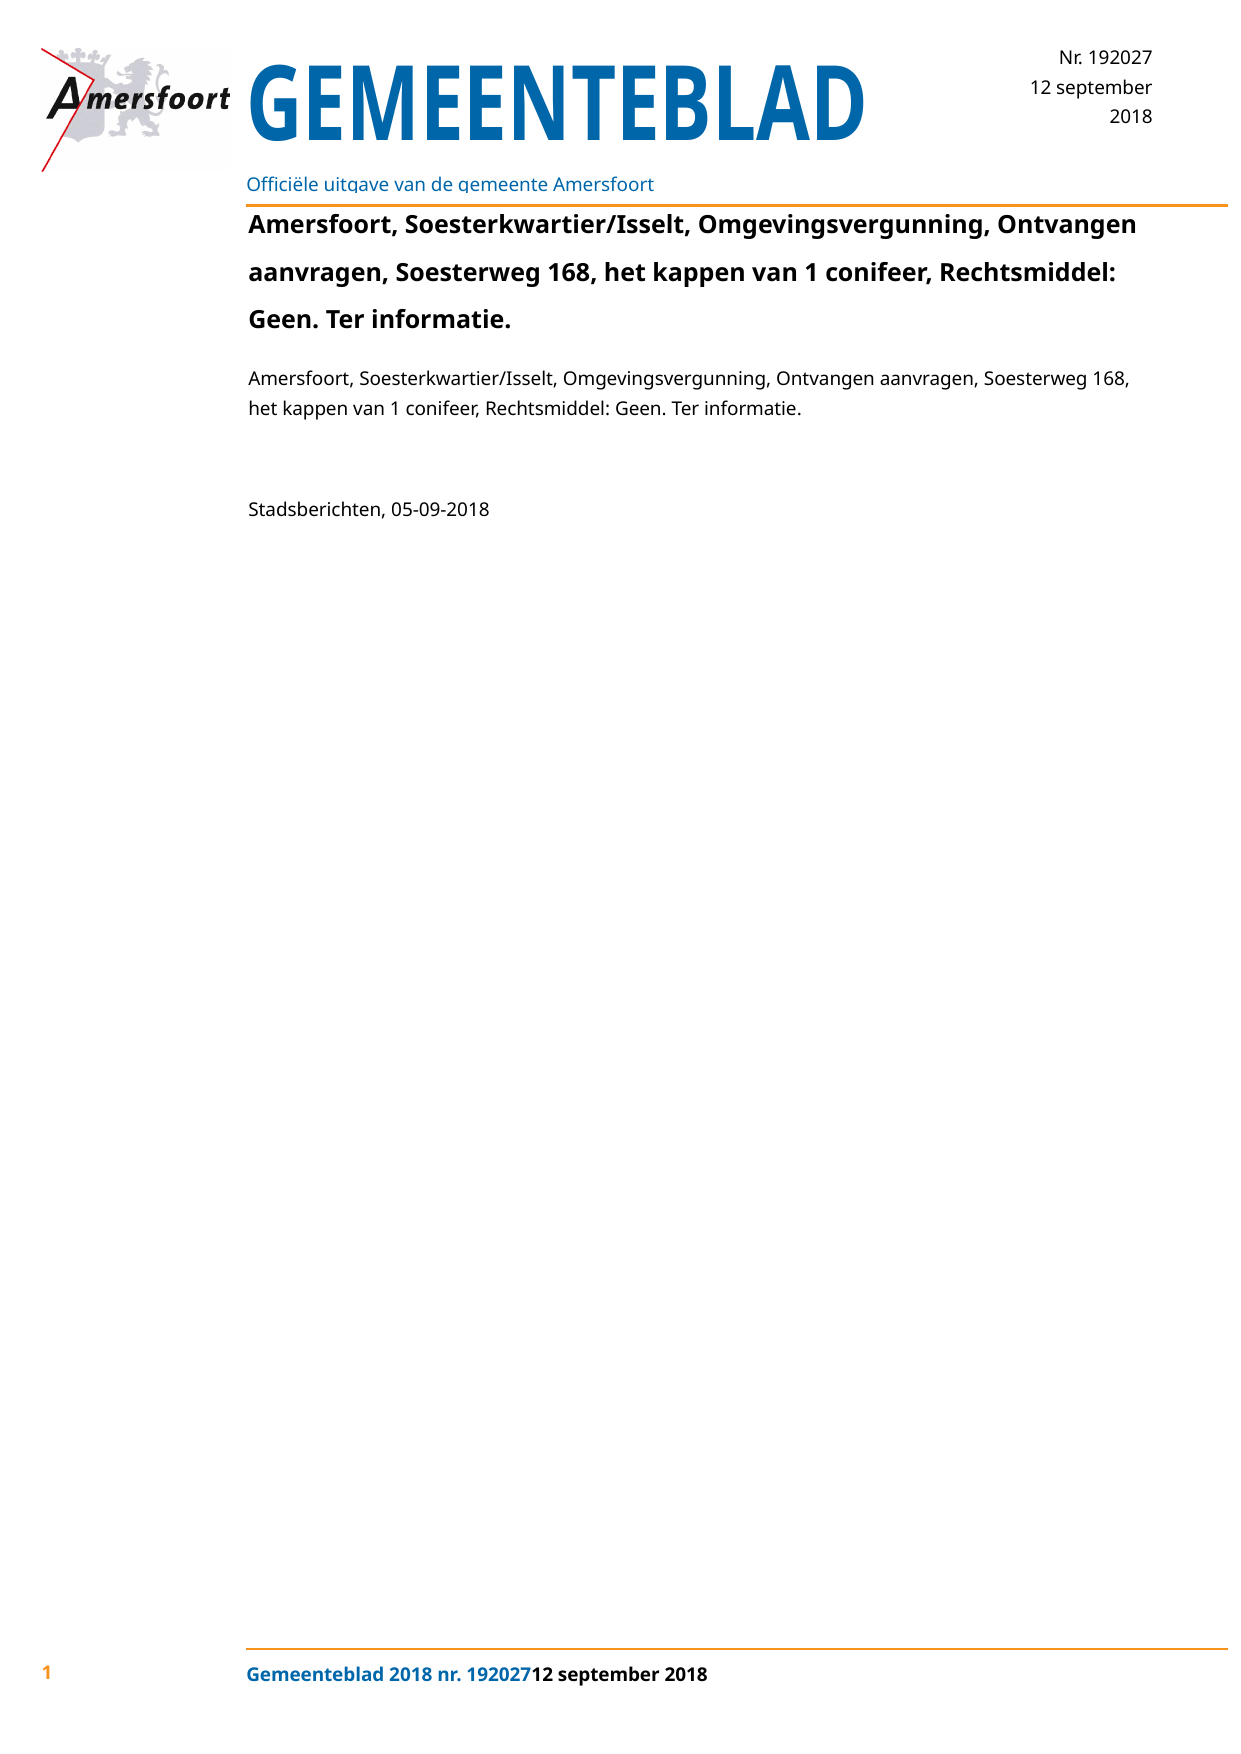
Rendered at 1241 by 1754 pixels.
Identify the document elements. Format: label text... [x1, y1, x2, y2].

picture [41, 47, 231, 172]
text Stadsberichten, 05-09-2018 [248, 496, 1152, 522]
text Amersfoort, Soesterkwartier/Isselt, Omgevingsvergunning, Ontvangen aanvragen, Soesterweg 168, het kappen van 1 conifeer, Rechtsmiddel: Geen. Ter informatie. [248, 366, 1152, 421]
text Amersfoort, Soesterkwartier/Isselt, Omgevingsvergunning, Ontvangen aanvragen, Soesterweg 168, het kappen van 1 conifeer, Rechtsmiddel: Geen. Ter informatie. [248, 207, 1152, 336]
